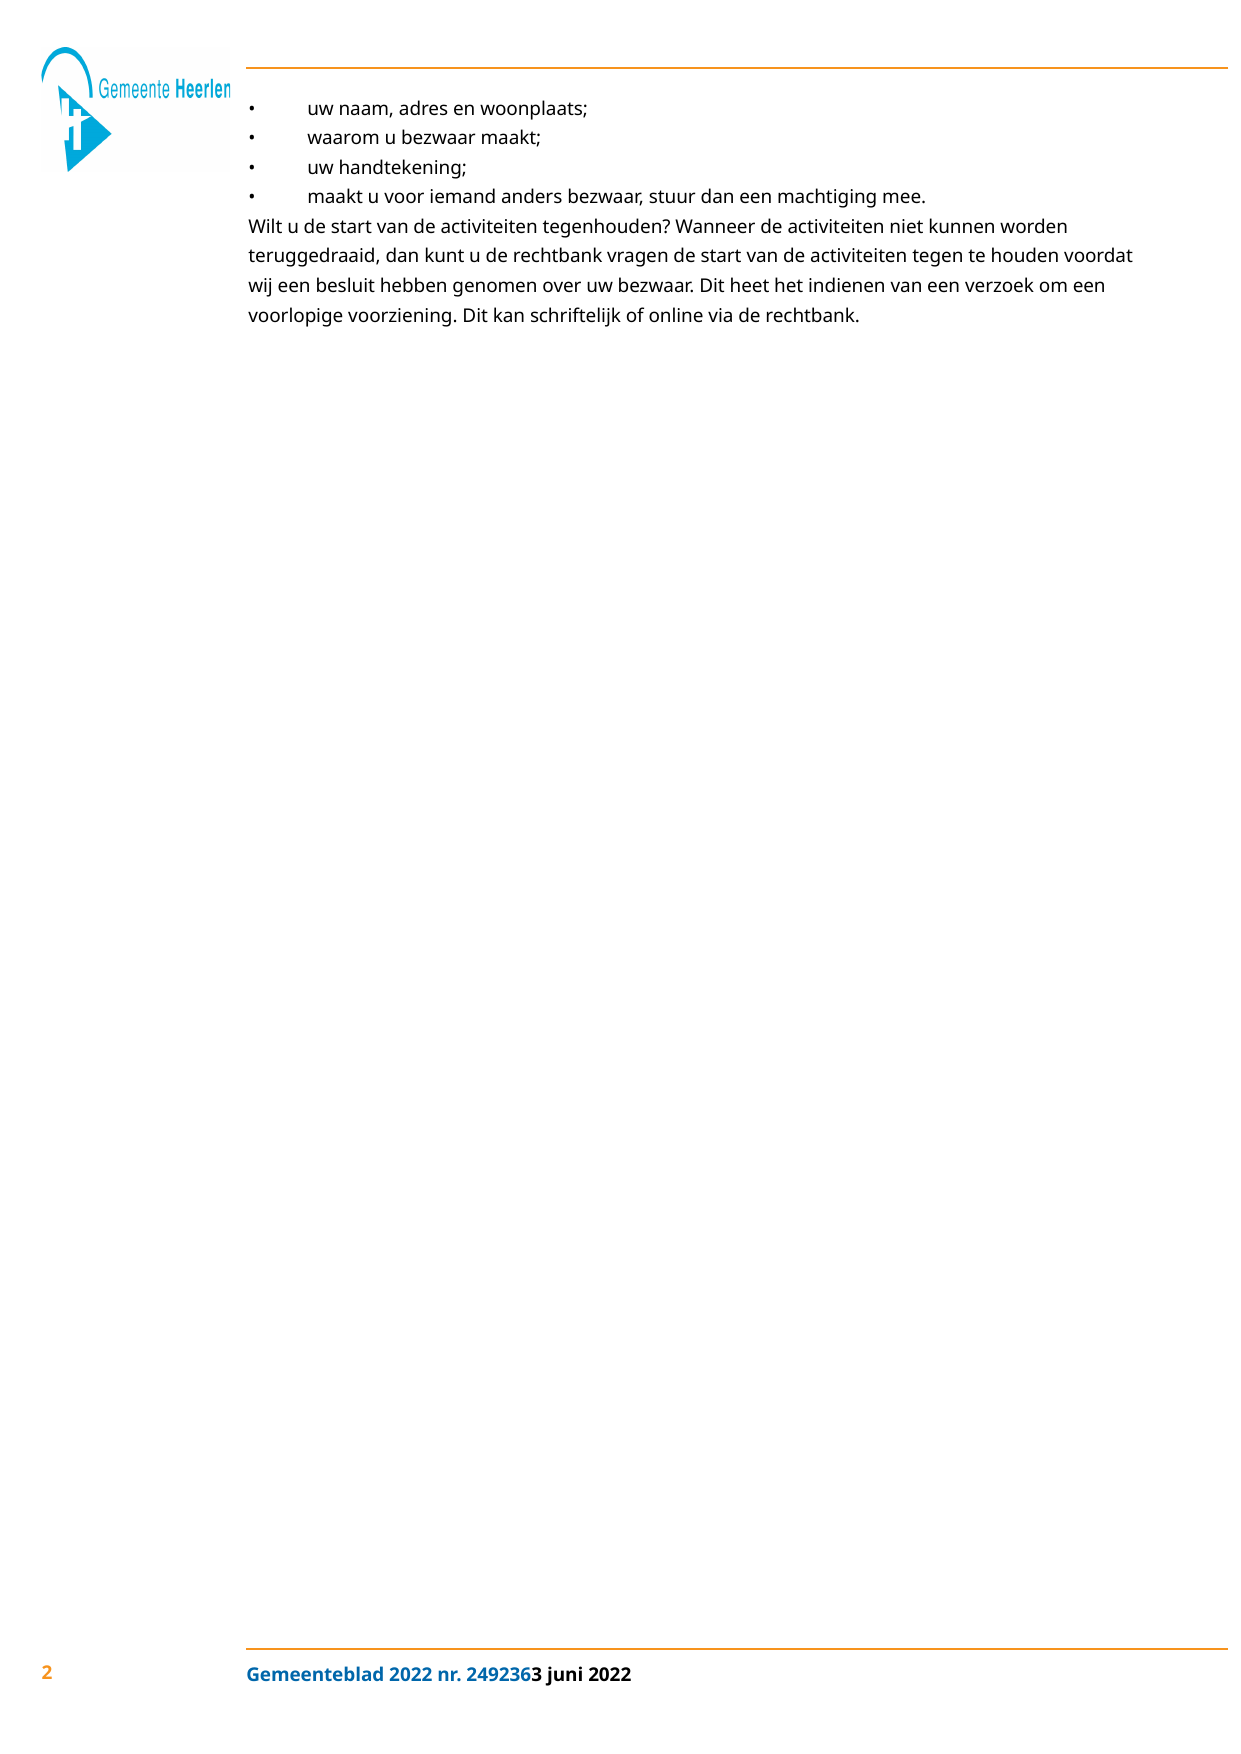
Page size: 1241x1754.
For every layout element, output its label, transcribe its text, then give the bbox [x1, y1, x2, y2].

picture [41, 47, 59, 70]
list maakt u voor iemand anders bezwaar, stuur dan een machtiging mee. [248, 183, 1152, 209]
picture [41, 47, 231, 172]
list waarom u bezwaar maakt; [248, 124, 1152, 150]
list uw naam, adres en woonplaats; [248, 95, 1152, 121]
list uw handtekening; [248, 154, 1152, 180]
text Wilt u de start van de activiteiten tegenhouden? Wanneer de activiteiten niet kunnen worden teruggedraaid, dan kunt u de rechtbank vragen de start van de activiteiten tegen te houden voordat wij een besluit hebben genomen over uw bezwaar. Dit heet het indienen van een verzoek om een voorlopige voorziening. Dit kan schriftelijk of online via de rechtbank. [248, 213, 1152, 328]
